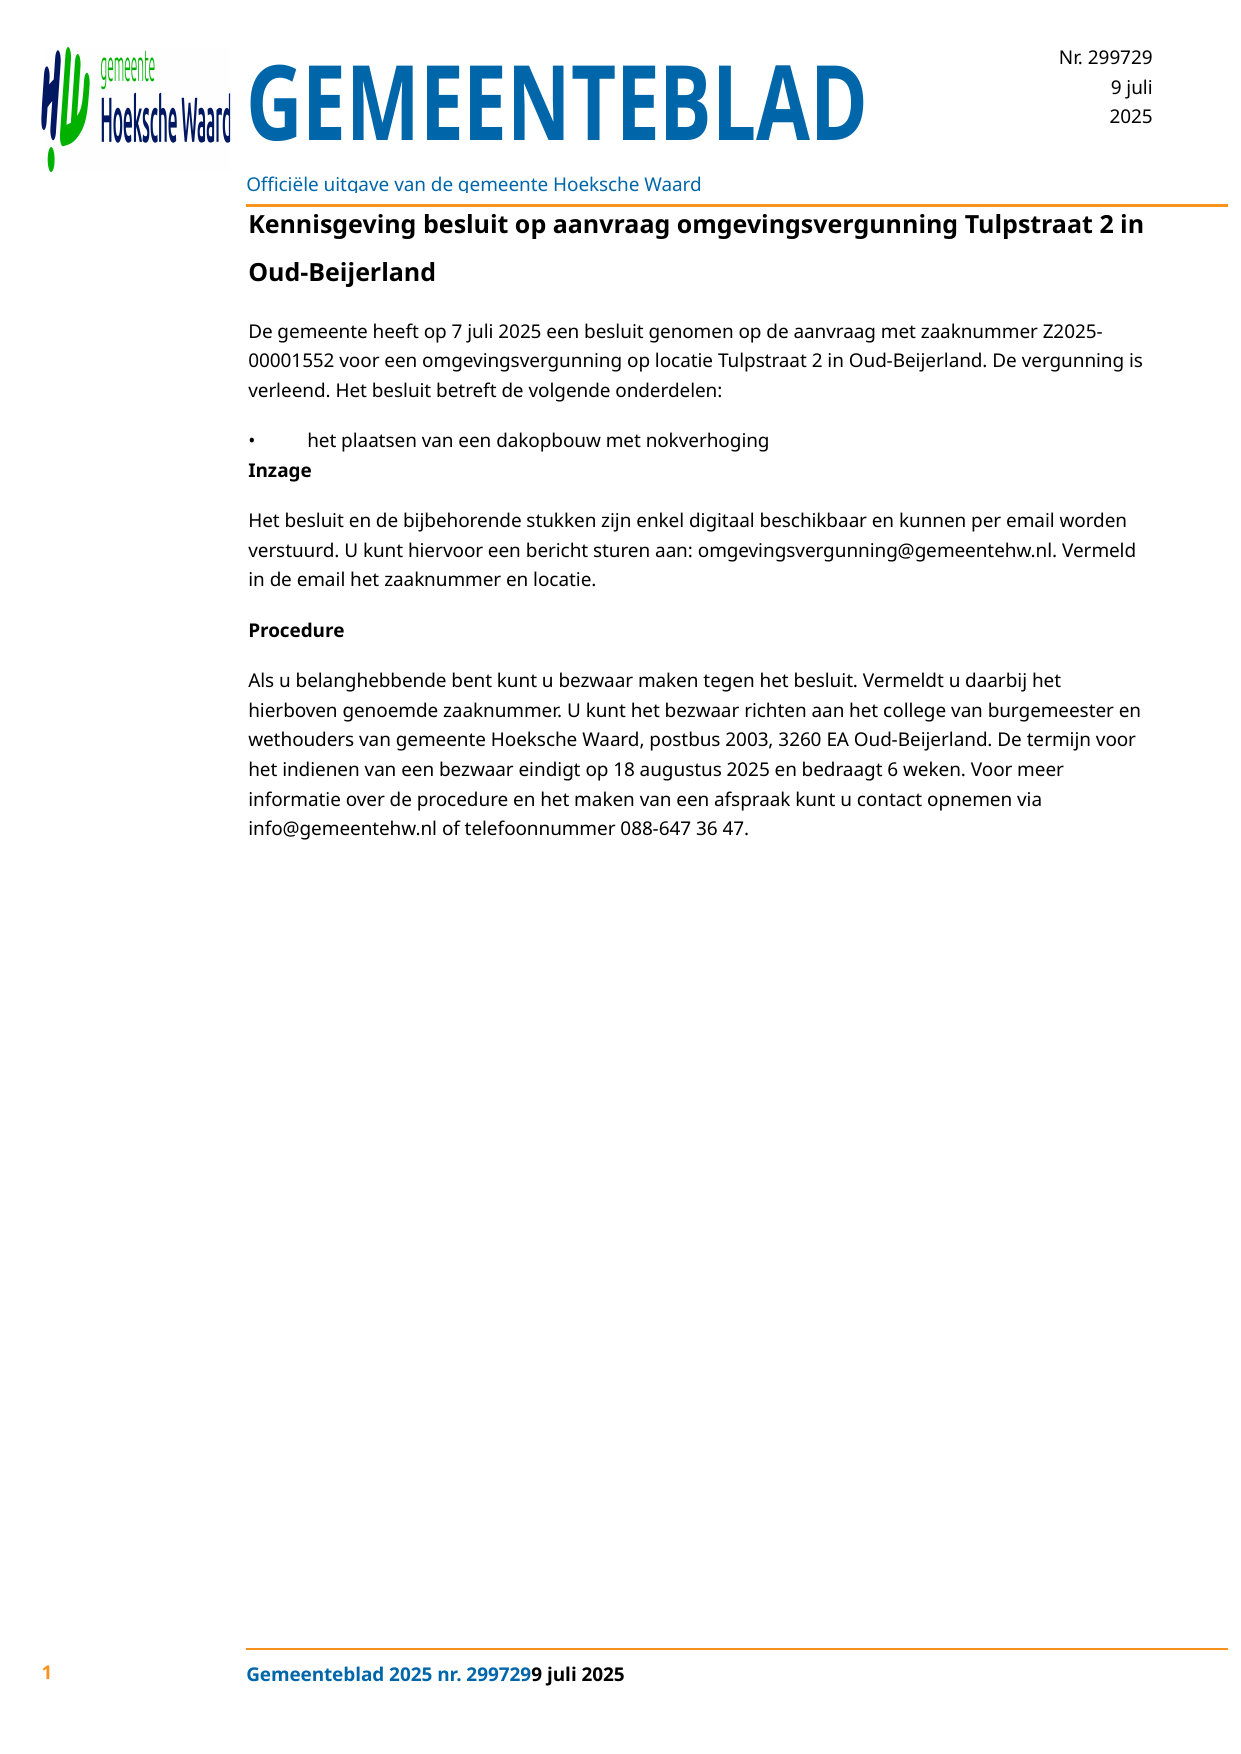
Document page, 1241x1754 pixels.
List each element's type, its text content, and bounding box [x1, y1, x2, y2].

list het plaatsen van een dakopbouw met nokverhoging [248, 427, 1152, 453]
text Het besluit en de bijbehorende stukken zijn enkel digitaal beschikbaar en kunnen per email worden verstuurd. U kunt hiervoor een bericht sturen aan: omgevingsvergunning@gemeentehw.nl. Vermeld in de email het zaaknummer en locatie. [248, 507, 1152, 592]
picture [41, 47, 231, 172]
text Procedure [248, 617, 1152, 643]
text De gemeente heeft op 7 juli 2025 een besluit genomen op de aanvraag met zaaknummer Z2025-00001552 voor een omgevingsvergunning op locatie Tulpstraat 2 in Oud-Beijerland. De vergunning is verleend. Het besluit betreft de volgende onderdelen: [248, 318, 1152, 403]
text Kennisgeving besluit op aanvraag omgevingsvergunning Tulpstraat 2 in Oud-Beijerland [248, 207, 1152, 288]
text Als u belanghebbende bent kunt u bezwaar maken tegen het besluit. Vermeldt u daarbij het hierboven genoemde zaaknummer. U kunt het bezwaar richten aan het college van burgemeester en wethouders van gemeente Hoeksche Waard, postbus 2003, 3260 EA Oud-Beijerland. De termijn voor het indienen van een bezwaar eindigt op 18 augustus 2025 en bedraagt 6 weken. Voor meer informatie over de procedure en het maken van een afspraak kunt u contact opnemen via info@gemeentehw.nl of telefoonnummer 088-647 36 47. [248, 667, 1152, 841]
text Inzage [248, 457, 1152, 483]
